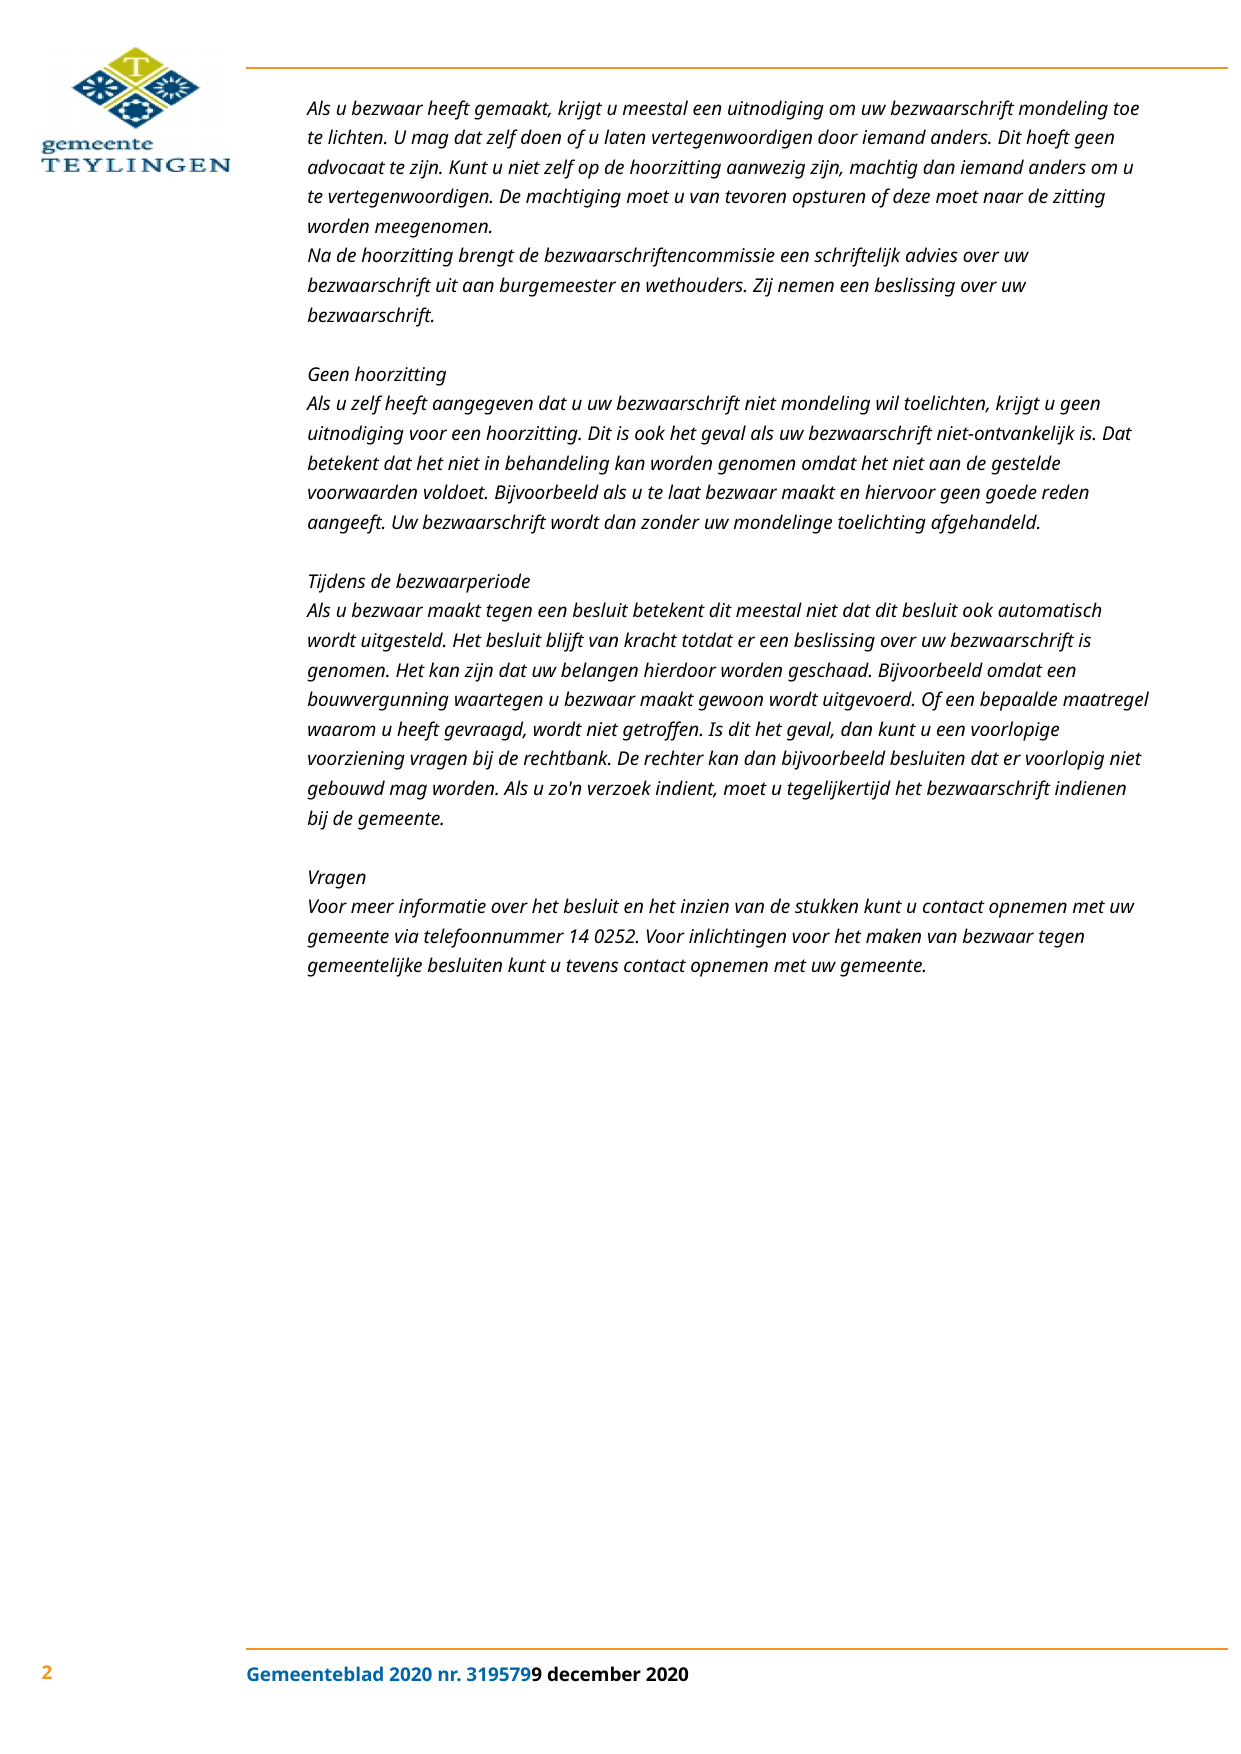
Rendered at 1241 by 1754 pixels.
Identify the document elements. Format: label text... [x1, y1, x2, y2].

picture [41, 47, 231, 172]
list Als u bezwaar maakt tegen een besluit betekent dit meestal niet dat dit besluit ook automatisch wordt uitgesteld. Het besluit blijft van kracht totdat er een beslissing over uw bezwaarschrift is genomen. Het kan zijn dat uw belangen hierdoor worden geschaad. Bijvoorbeeld omdat een bouwvergunning waartegen u bezwaar maakt gewoon wordt uitgevoerd. Of een bepaalde maatregel waarom u heeft gevraagd, wordt niet getroffen. Is dit het geval, dan kunt u een voorlopige voorziening vragen bij de rechtbank. De rechter kan dan bijvoorbeeld besluiten dat er voorlopig niet gebouwd mag worden. Als u zo'n verzoek indient, moet u tegelijkertijd het bezwaarschrift indienen bij de gemeente. [248, 598, 1152, 831]
list Als u zelf heeft aangegeven dat u uw bezwaarschrift niet mondeling wil toelichten, krijgt u geen uitnodiging voor een hoorzitting. Dit is ook het geval als uw bezwaarschrift niet-ontvankelijk is. Dat betekent dat het niet in behandeling kan worden genomen omdat het niet aan de gestelde voorwaarden voldoet. Bijvoorbeeld als u te laat bezwaar maakt en hiervoor geen goede reden aangeeft. Uw bezwaarschrift wordt dan zonder uw mondelinge toelichting afgehandeld. [248, 391, 1152, 535]
list Tijdens de bezwaarperiode [248, 568, 1152, 594]
list Na de hoorzitting brengt de bezwaarschriftencommissie een schriftelijk advies over uw bezwaarschrift uit aan burgemeester en wethouders. Zij nemen een beslissing over uw bezwaarschrift. [248, 243, 1152, 328]
list Als u bezwaar heeft gemaakt, krijgt u meestal een uitnodiging om uw bezwaarschrift mondeling toe te lichten. U mag dat zelf doen of u laten vertegenwoordigen door iemand anders. Dit hoeft geen advocaat te zijn. Kunt u niet zelf op de hoorzitting aanwezig zijn, machtig dan iemand anders om u te vertegenwoordigen. De machtiging moet u van tevoren opsturen of deze moet naar de zitting worden meegenomen. [248, 95, 1152, 239]
list Voor meer informatie over het besluit en het inzien van de stukken kunt u contact opnemen met uw gemeente via telefoonnummer 14 0252. Voor inlichtingen voor het maken van bezwaar tegen gemeentelijke besluiten kunt u tevens contact opnemen met uw gemeente. [248, 893, 1152, 978]
list Vragen [248, 864, 1152, 890]
list Geen hoorzitting [248, 361, 1152, 387]
